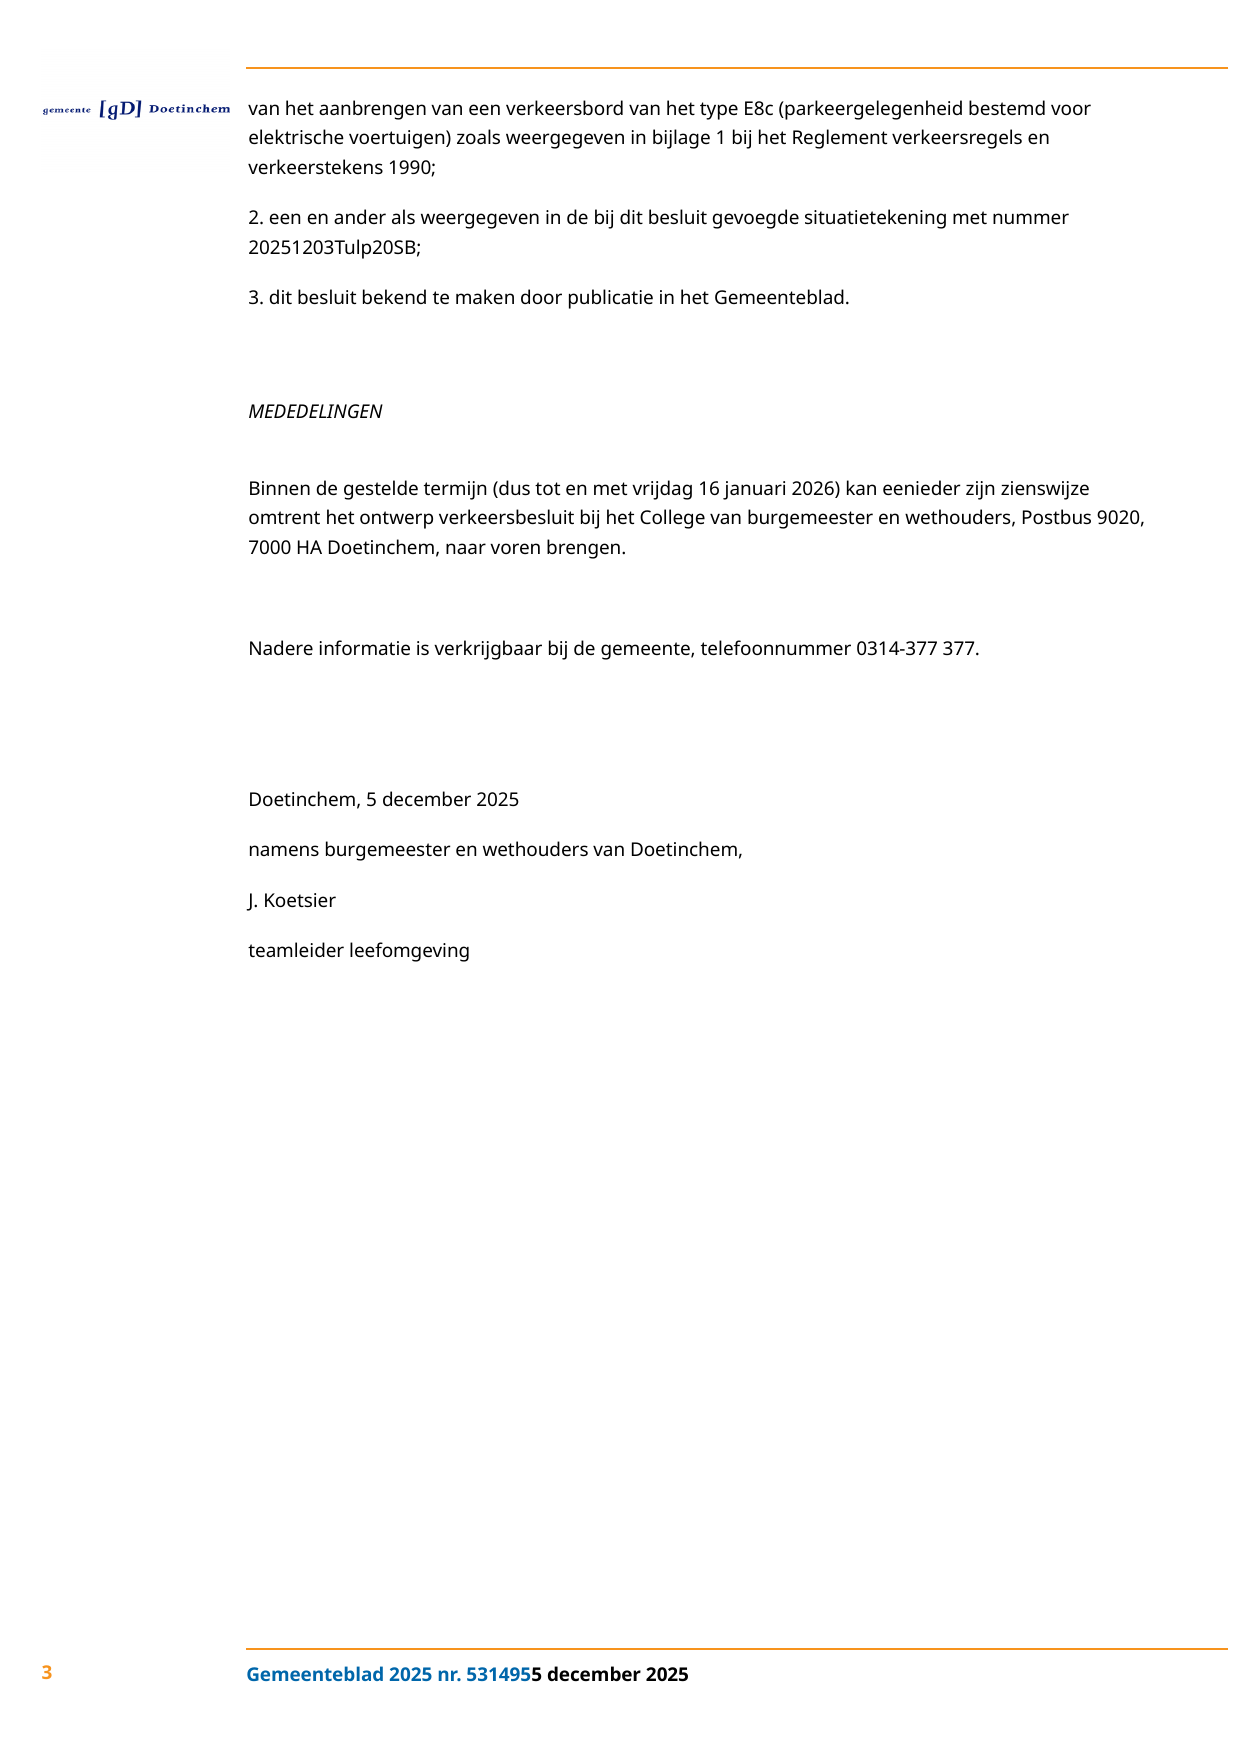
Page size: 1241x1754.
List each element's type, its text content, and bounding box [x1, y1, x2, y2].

text Nadere informatie is verkrijgbaar bij de gemeente, telefoonnummer 0314-377 377. [248, 635, 1152, 661]
text Binnen de gestelde termijn (dus tot en met vrijdag 16 januari 2026) kan eenieder zijn zienswijze omtrent het ontwerp verkeersbesluit bij het College van burgemeester en wethouders, Postbus 9020, 7000 HA Doetinchem, naar voren brengen. [248, 475, 1152, 560]
picture [41, 47, 231, 172]
text 3. dit besluit bekend te maken door publicatie in het Gemeenteblad. [248, 284, 1152, 310]
text Doetinchem, 5 december 2025 [248, 786, 1152, 812]
text teamleider leefomgeving [248, 937, 1152, 963]
text van het aanbrengen van een verkeersbord van het type E8c (parkeergelegenheid bestemd voor elektrische voertuigen) zoals weergegeven in bijlage 1 bij het Reglement verkeersregels en verkeerstekens 1990; [248, 95, 1152, 180]
text 2. een en ander als weergegeven in de bij dit besluit gevoegde situatietekening met nummer 20251203Tulp20SB; [248, 204, 1152, 260]
text namens burgemeester en wethouders van Doetinchem, [248, 837, 1152, 862]
text J. Koetsier [248, 887, 1152, 913]
text MEDEDELINGEN [248, 399, 1152, 424]
